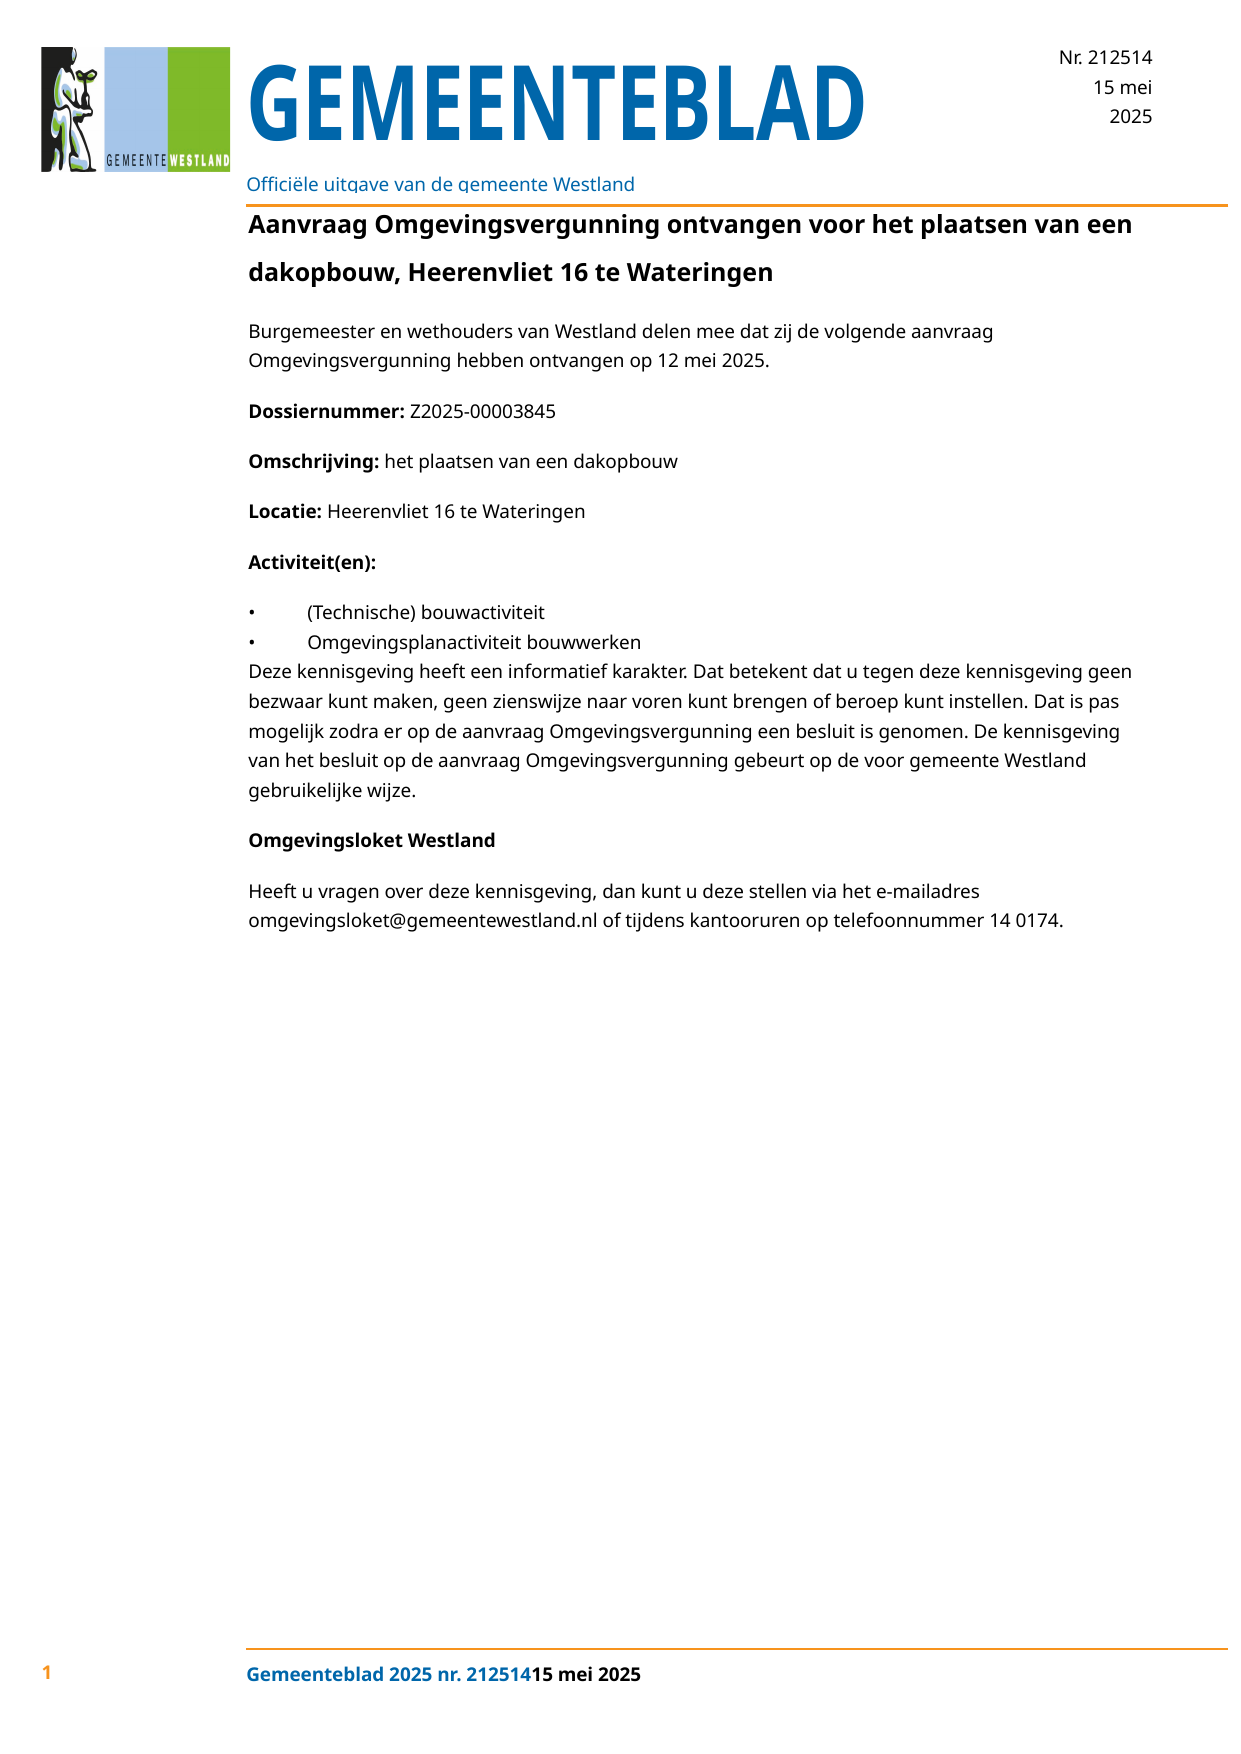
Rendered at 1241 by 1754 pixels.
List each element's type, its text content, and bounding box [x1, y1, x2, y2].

list Omgevingsplanactiviteit bouwwerken [248, 629, 1152, 655]
text Omschrijving: het plaatsen van een dakopbouw [248, 448, 1152, 474]
text Deze kennisgeving heeft een informatief karakter. Dat betekent dat u tegen deze kennisgeving geen bezwaar kunt maken, geen zienswijze naar voren kunt brengen of beroep kunt instellen. Dat is pas mogelijk zodra er op de aanvraag Omgevingsvergunning een besluit is genomen. De kennisgeving van het besluit op de aanvraag Omgevingsvergunning gebeurt op de voor gemeente Westland gebruikelijke wijze. [248, 659, 1152, 803]
text Burgemeester en wethouders van Westland delen mee dat zij de volgende aanvraag Omgevingsvergunning hebben ontvangen op 12 mei 2025. [248, 318, 1152, 373]
list (Technische) bouwactiviteit [248, 599, 1152, 625]
text Dossiernummer: Z2025-00003845 [248, 398, 1152, 424]
text Locatie: Heerenvliet 16 te Wateringen [248, 499, 1152, 524]
text Heeft u vragen over deze kennisgeving, dan kunt u deze stellen via het e-mailadres omgevingsloket@gemeentewestland.nl of tijdens kantooruren op telefoonnummer 14 0174. [248, 878, 1152, 933]
text Omgevingsloket Westland [248, 827, 1152, 853]
text Activiteit(en): [248, 549, 1152, 575]
text Aanvraag Omgevingsvergunning ontvangen voor het plaatsen van een dakopbouw, Heerenvliet 16 te Wateringen [248, 207, 1152, 288]
picture [41, 47, 231, 172]
